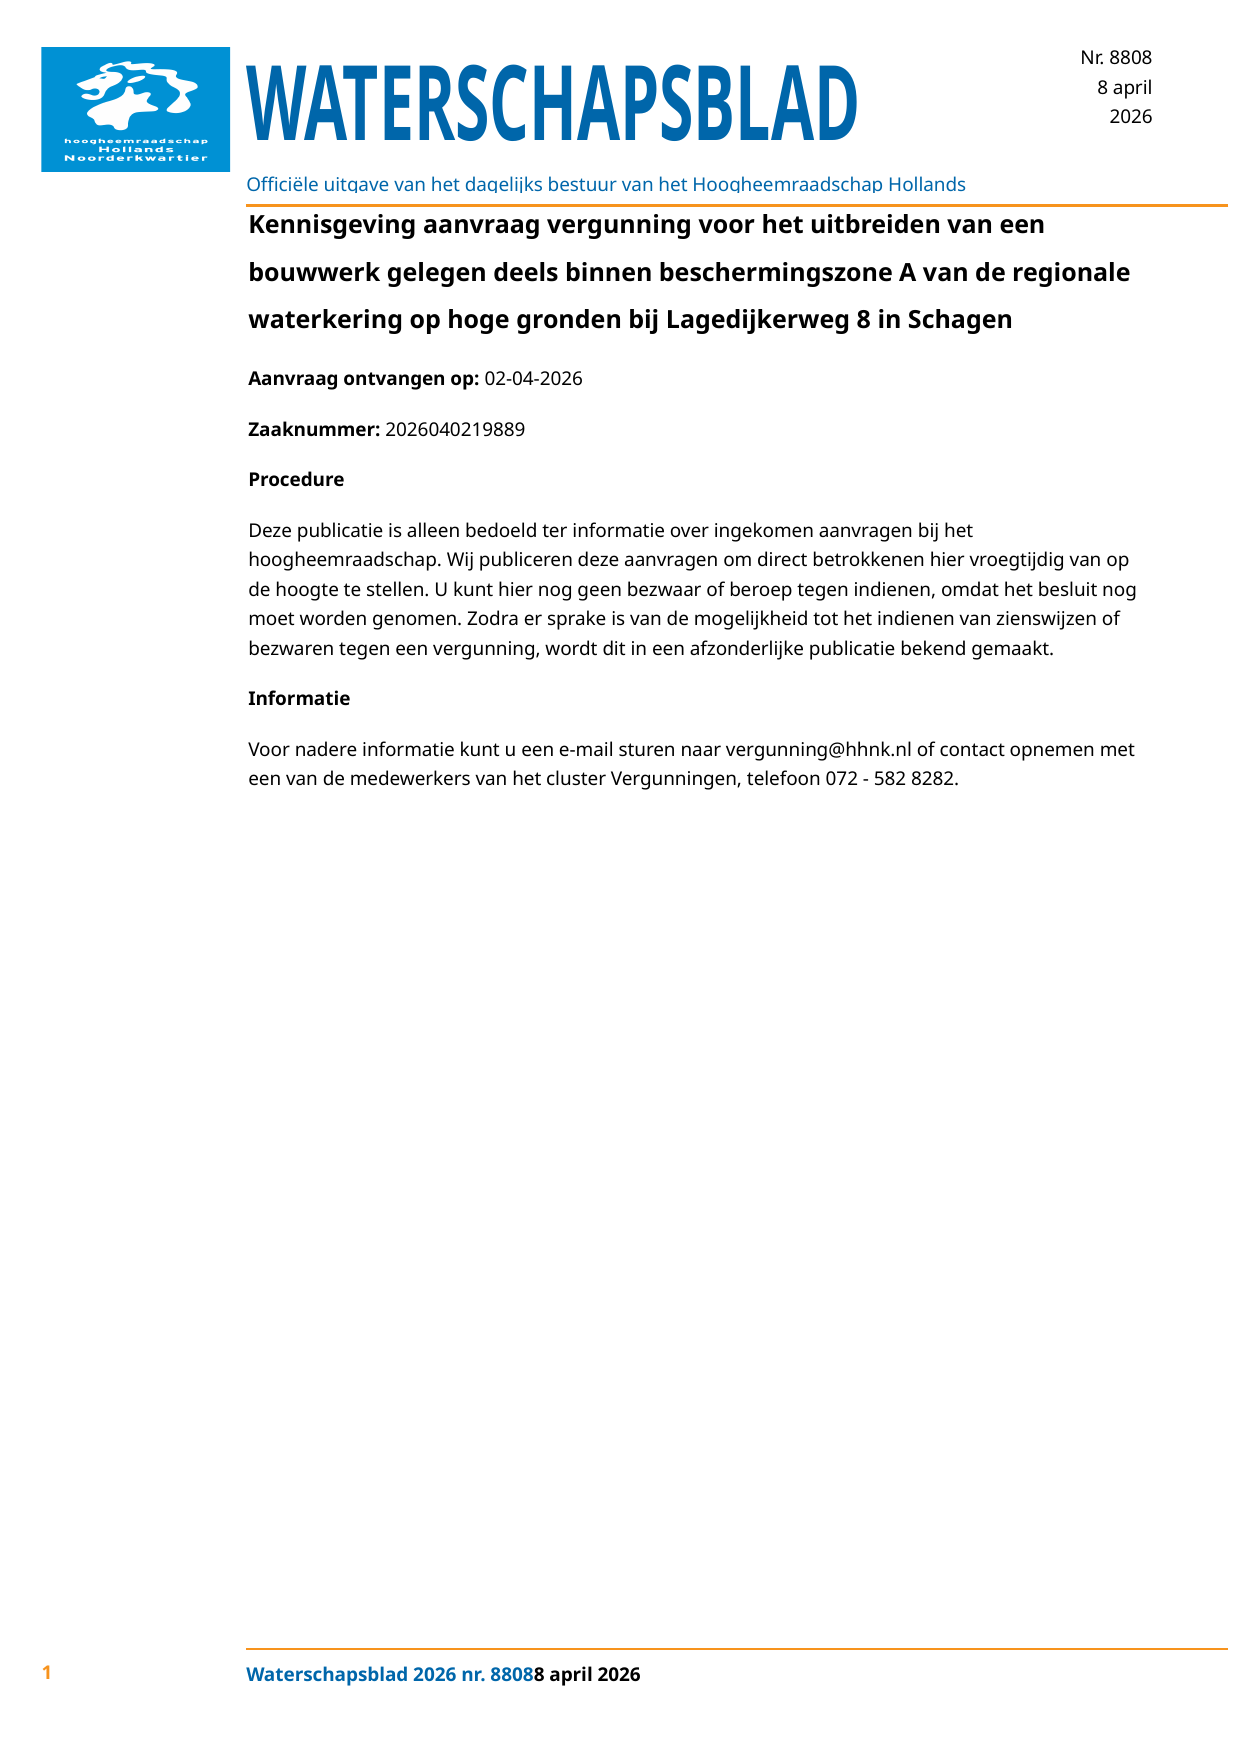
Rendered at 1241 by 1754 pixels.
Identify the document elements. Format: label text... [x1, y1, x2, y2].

text Zaaknummer: 2026040219889 [248, 416, 1152, 442]
text Procedure [248, 466, 1152, 492]
picture [78, 64, 122, 99]
text Voor nadere informatie kunt u een e-mail sturen naar vergunning@hhnk.nl of contact opnemen met een van de medewerkers van het cluster Vergunningen, telefoon 072 - 582 8282. [248, 736, 1152, 791]
text Aanvraag ontvangen op: 02-04-2026 [248, 366, 1152, 391]
picture [118, 62, 197, 112]
text Deze publicatie is alleen bedoeld ter informatie over ingekomen aanvragen bij het hoogheemraadschap. Wij publiceren deze aanvragen om direct betrokkenen hier vroegtijdig van op de hoogte te stellen. U kunt hier nog geen bezwaar of beroep tegen indienen, omdat het besluit nog moet worden genomen. Zodra er sprake is van de mogelijkheid tot het indienen van zienswijzen of bezwaren tegen een vergunning, wordt dit in een afzonderlijke publicatie bekend gemaakt. [248, 517, 1152, 661]
picture [129, 76, 144, 82]
picture [88, 87, 157, 130]
text Informatie [248, 686, 1152, 711]
text Kennisgeving aanvraag vergunning voor het uitbreiden van een bouwwerk gelegen deels binnen beschermingszone A van de regionale waterkering op hoge gronden bij Lagedijkerweg 8 in Schagen [248, 207, 1152, 336]
